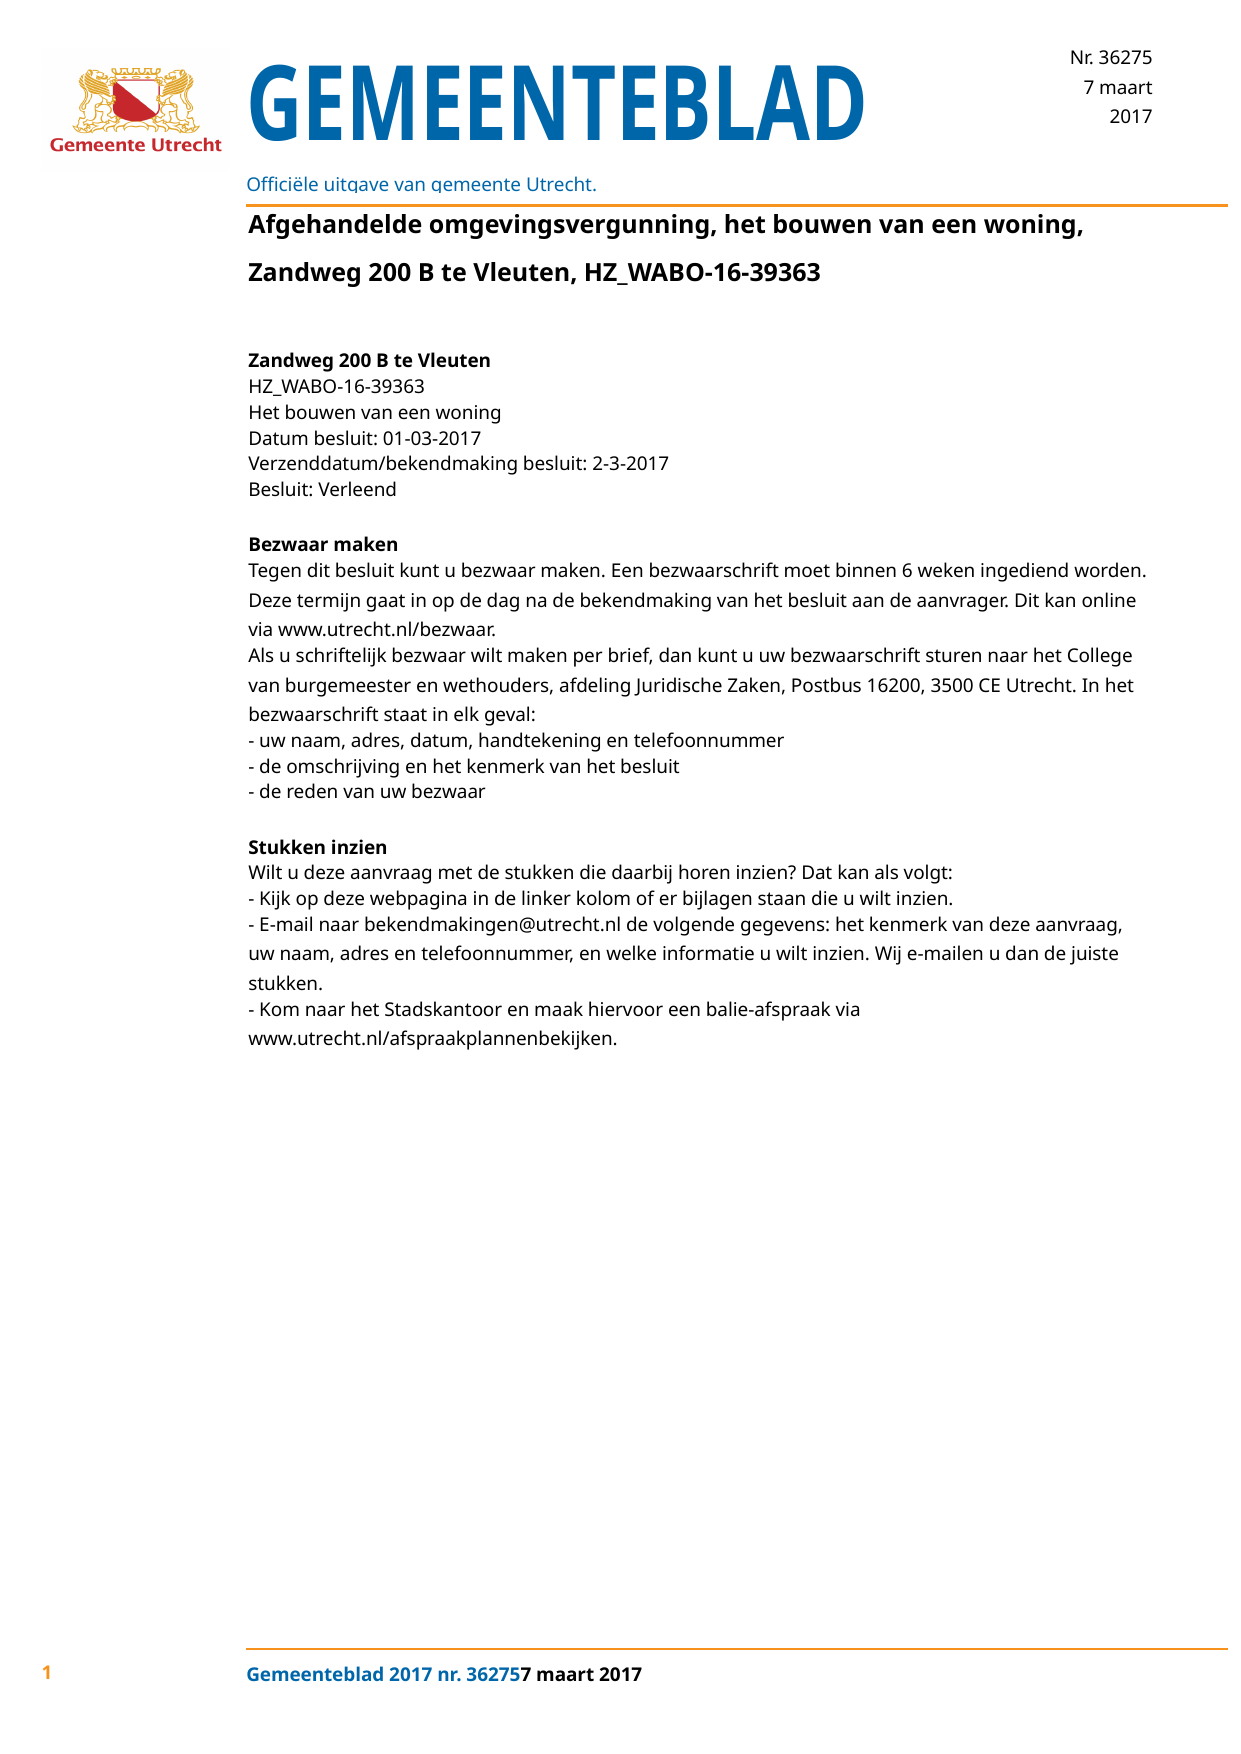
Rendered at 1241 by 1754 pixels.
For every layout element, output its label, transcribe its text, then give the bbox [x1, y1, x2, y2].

table_cell HZ_WABO-16-39363 [248, 373, 1152, 399]
table_header Zandweg 200 B te Vleuten [248, 348, 1152, 373]
table_cell Als u schriftelijk bezwaar wilt maken per brief, dan kunt u uw bezwaarschrift sturen naar het College van burgemeester en wethouders, afdeling Juridische Zaken, Postbus 16200, 3500 CE Utrecht. In het bezwaarschrift staat in elk geval: [248, 642, 1152, 727]
table_cell Stukken inzien [248, 834, 1152, 859]
table_cell - Kijk op deze webpagina in de linker kolom of er bijlagen staan die u wilt inzien. [248, 885, 1152, 911]
table_cell Bezwaar maken [248, 532, 1152, 557]
table_cell Verzenddatum/bekendmaking besluit: 2-3-2017 [248, 451, 1152, 476]
table_cell - de reden van uw bezwaar [248, 779, 1152, 834]
text Afgehandelde omgevingsvergunning, het bouwen van een woning, Zandweg 200 B te Vleuten, HZ_WABO-16-39363 [248, 207, 1152, 288]
table_cell Het bouwen van een woning [248, 399, 1152, 425]
table_cell - de omschrijving en het kenmerk van het besluit [248, 753, 1152, 778]
table_cell Besluit: Verleend [248, 476, 1152, 532]
table_cell - Kom naar het Stadskantoor en maak hiervoor een balie-afspraak via www.utrecht.nl/afspraakplannenbekijken. [248, 996, 1152, 1051]
table_cell Datum besluit: 01-03-2017 [248, 425, 1152, 451]
picture [41, 47, 231, 172]
table_cell Wilt u deze aanvraag met de stukken die daarbij horen inzien? Dat kan als volgt: [248, 860, 1152, 885]
table_cell - E-mail naar bekendmakingen@utrecht.nl de volgende gegevens: het kenmerk van deze aanvraag, uw naam, adres en telefoonnummer, en welke informatie u wilt inzien. Wij e-mailen u dan de juiste stukken. [248, 911, 1152, 996]
table_cell - uw naam, adres, datum, handtekening en telefoonnummer [248, 727, 1152, 753]
table_cell Tegen dit besluit kunt u bezwaar maken. Een bezwaarschrift moet binnen 6 weken ingediend worden. Deze termijn gaat in op de dag na de bekendmaking van het besluit aan de aanvrager. Dit kan online via www.utrecht.nl/bezwaar. [248, 557, 1152, 642]
